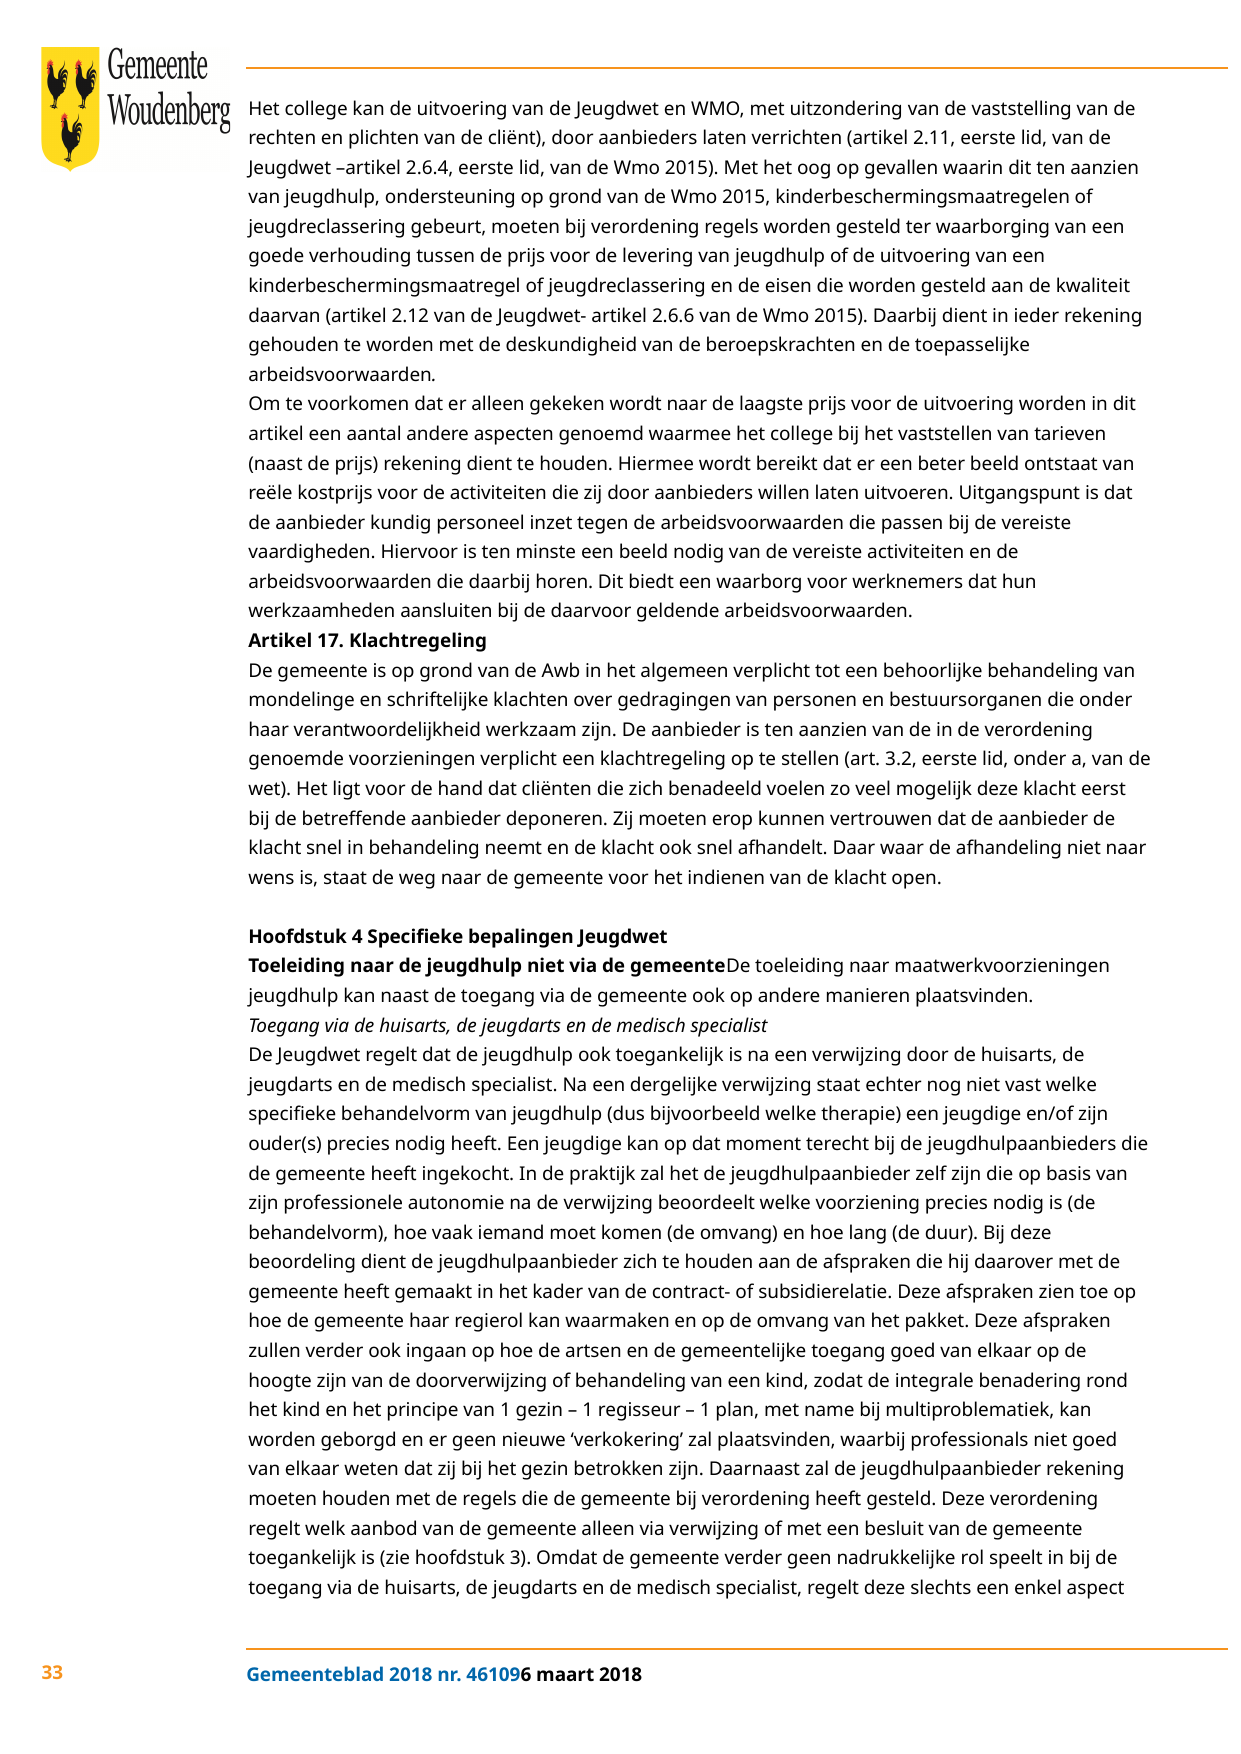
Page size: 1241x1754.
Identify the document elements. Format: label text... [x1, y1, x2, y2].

text Toeleiding naar de jeugdhulp niet via de gemeenteDe toeleiding naar maatwerkvoorzieningen jeugdhulp kan naast de toegang via de gemeente ook op andere manieren plaatsvinden. [248, 953, 1152, 1008]
text Om te voorkomen dat er alleen gekeken wordt naar de laagste prijs voor de uitvoering worden in dit artikel een aantal andere aspecten genoemd waarmee het college bij het vaststellen van tarieven (naast de prijs) rekening dient te houden. Hiermee wordt bereikt dat er een beter beeld ontstaat van reële kostprijs voor de activiteiten die zij door aanbieders willen laten uitvoeren. Uitgangspunt is dat de aanbieder kundig personeel inzet tegen de arbeidsvoorwaarden die passen bij de vereiste vaardigheden. Hiervoor is ten minste een beeld nodig van de vereiste activiteiten en de arbeidsvoorwaarden die daarbij horen. Dit biedt een waarborg voor werknemers dat hun werkzaamheden aansluiten bij de daarvoor geldende arbeidsvoorwaarden. [248, 391, 1152, 623]
picture [41, 47, 231, 172]
text Het college kan de uitvoering van de Jeugdwet en WMO, met uitzondering van de vaststelling van de rechten en plichten van de cliënt), door aanbieders laten verrichten (artikel 2.11, eerste lid, van de Jeugdwet –artikel 2.6.4, eerste lid, van de Wmo 2015). Met het oog op gevallen waarin dit ten aanzien van jeugdhulp, ondersteuning op grond van de Wmo 2015, kinderbeschermingsmaatregelen of jeugdreclassering gebeurt, moeten bij verordening regels worden gesteld ter waarborging van een goede verhouding tussen de prijs voor de levering van jeugdhulp of de uitvoering van een kinderbeschermingsmaatregel of jeugdreclassering en de eisen die worden gesteld aan de kwaliteit daarvan (artikel 2.12 van de Jeugdwet- artikel 2.6.6 van de Wmo 2015). Daarbij dient in ieder rekening gehouden te worden met de deskundigheid van de beroepskrachten en de toepasselijke arbeidsvoorwaarden. [248, 95, 1152, 387]
text Hoofdstuk 4 Specifieke bepalingen Jeugdwet [248, 923, 1152, 949]
text De Jeugdwet regelt dat de jeugdhulp ook toegankelijk is na een verwijzing door de huisarts, de jeugdarts en de medisch specialist. Na een dergelijke verwijzing staat echter nog niet vast welke specifieke behandelvorm van jeugdhulp (dus bijvoorbeeld welke therapie) een jeugdige en/of zijn ouder(s) precies nodig heeft. Een jeugdige kan op dat moment terecht bij de jeugdhulpaanbieders die de gemeente heeft ingekocht. In de praktijk zal het de jeugdhulpaanbieder zelf zijn die op basis van zijn professionele autonomie na de verwijzing beoordeelt welke voorziening precies nodig is (de behandelvorm), hoe vaak iemand moet komen (de omvang) en hoe lang (de duur). Bij deze beoordeling dient de jeugdhulpaanbieder zich te houden aan de afspraken die hij daarover met de gemeente heeft gemaakt in het kader van de contract- of subsidierelatie. Deze afspraken zien toe op hoe de gemeente haar regierol kan waarmaken en op de omvang van het pakket. Deze afspraken zullen verder ook ingaan op hoe de artsen en de gemeentelijke toegang goed van elkaar op de hoogte zijn van de doorverwijzing of behandeling van een kind, zodat de integrale benadering rond het kind en het principe van 1 gezin – 1 regisseur – 1 plan, met name bij multiproblematiek, kan worden geborgd en er geen nieuwe ‘verkokering’ zal plaatsvinden, waarbij professionals niet goed van elkaar weten dat zij bij het gezin betrokken zijn. Daarnaast zal de jeugdhulpaanbieder rekening moeten houden met de regels die de gemeente bij verordening heeft gesteld. Deze verordening regelt welk aanbod van de gemeente alleen via verwijzing of met een besluit van de gemeente toegankelijk is (zie hoofdstuk 3). Omdat de gemeente verder geen nadrukkelijke rol speelt in bij de toegang via de huisarts, de jeugdarts en de medisch specialist, regelt deze slechts een enkel aspect [248, 1041, 1152, 1600]
text Artikel 17. Klachtregeling [248, 627, 1152, 653]
text Toegang via de huisarts, de jeugdarts en de medisch specialist [248, 1012, 1152, 1038]
text De gemeente is op grond van de Awb in het algemeen verplicht tot een behoorlijke behandeling van mondelinge en schriftelijke klachten over gedragingen van personen en bestuursorganen die onder haar verantwoordelijkheid werkzaam zijn. De aanbieder is ten aanzien van de in de verordening genoemde voorzieningen verplicht een klachtregeling op te stellen (art. 3.2, eerste lid, onder a, van de wet). Het ligt voor de hand dat cliënten die zich benadeeld voelen zo veel mogelijk deze klacht eerst bij de betreffende aanbieder deponeren. Zij moeten erop kunnen vertrouwen dat de aanbieder de klacht snel in behandeling neemt en de klacht ook snel afhandelt. Daar waar de afhandeling niet naar wens is, staat de weg naar de gemeente voor het indienen van de klacht open. [248, 657, 1152, 890]
